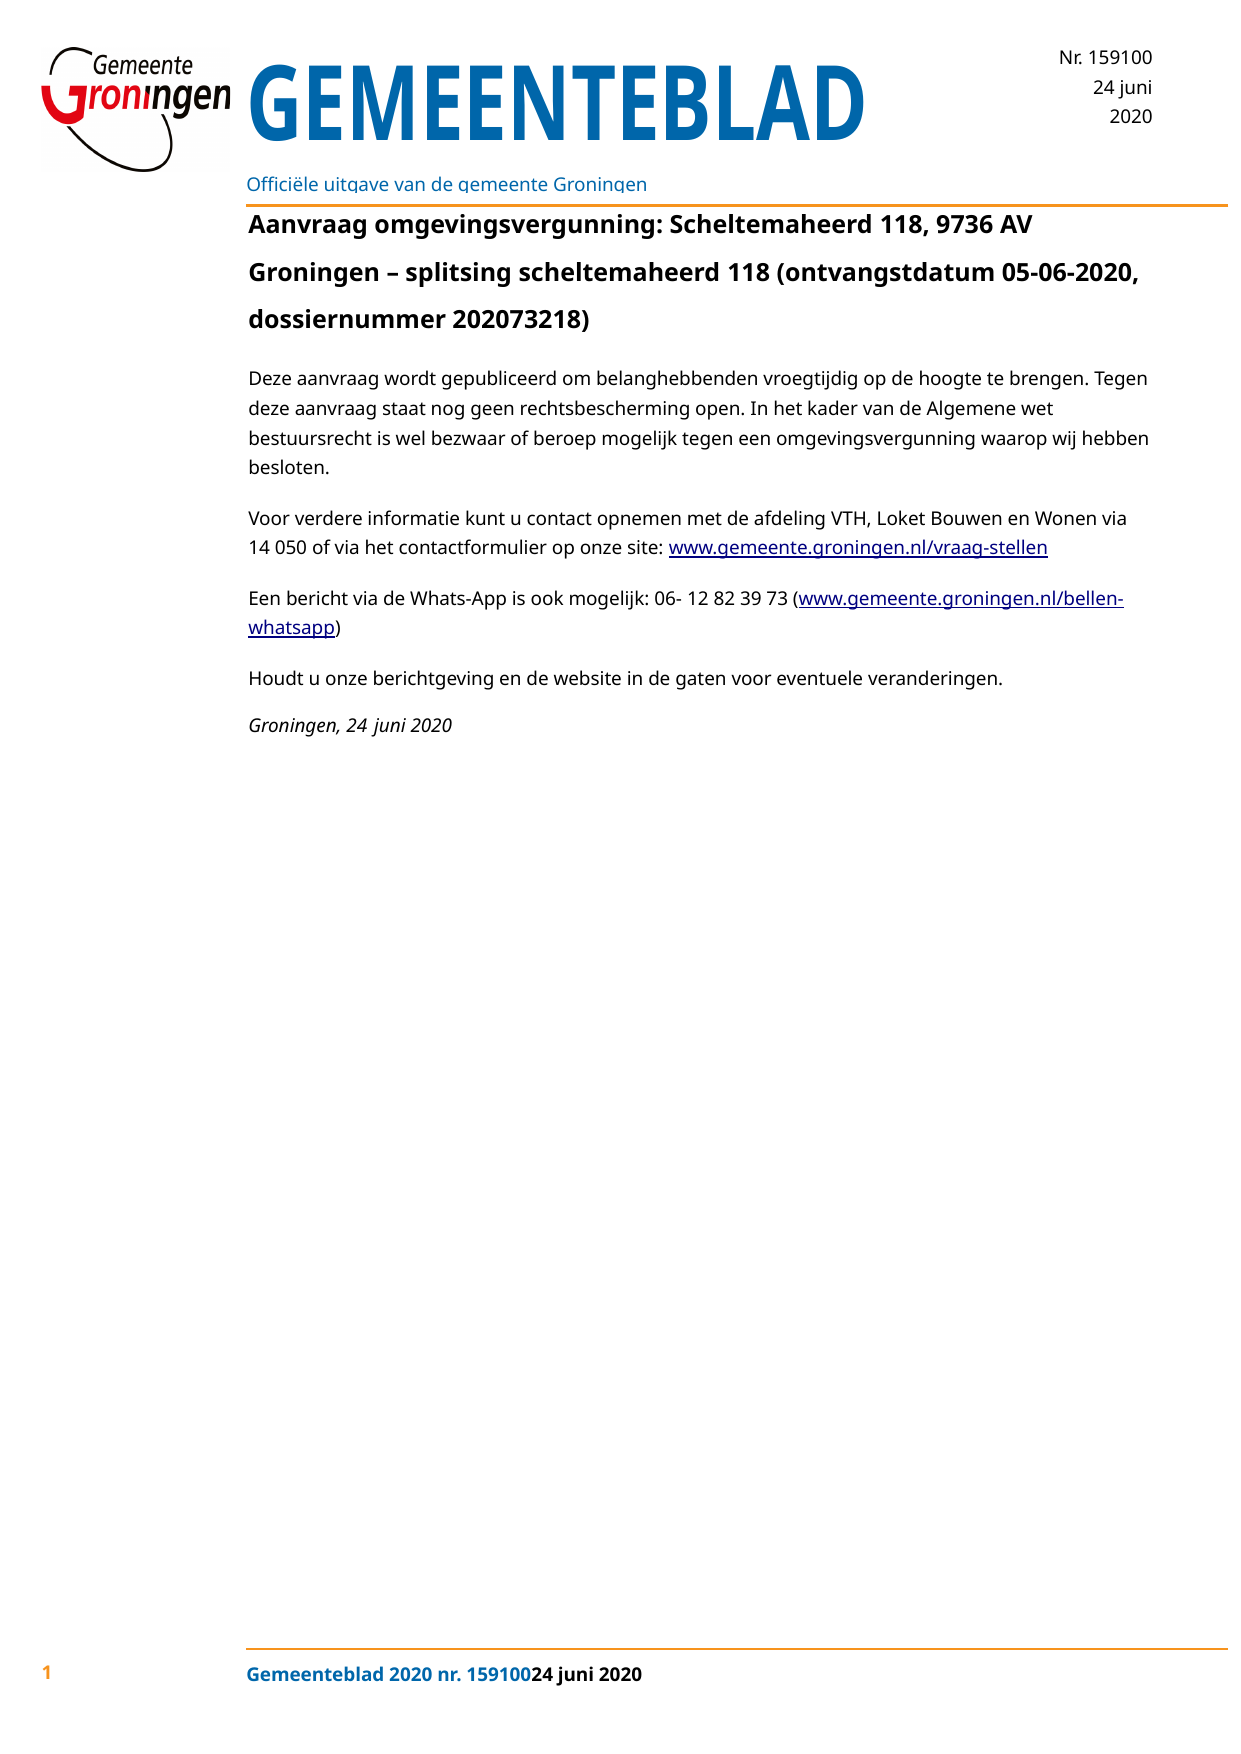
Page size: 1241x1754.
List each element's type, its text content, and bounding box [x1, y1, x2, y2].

text Deze aanvraag wordt gepubliceerd om belanghebbenden vroegtijdig op de hoogte te brengen. Tegen deze aanvraag staat nog geen rechtsbescherming open. In het kader van de Algemene wet bestuursrecht is wel bezwaar of beroep mogelijk tegen een omgevingsvergunning waarop wij hebben besloten. [248, 366, 1152, 480]
text Een bericht via de Whats-App is ook mogelijk: 06- 12 82 39 73 (www.gemeente.groningen.nl/bellen-whatsapp) [248, 585, 1152, 640]
text Aanvraag omgevingsvergunning: Scheltemaheerd 118, 9736 AV Groningen – splitsing scheltemaheerd 118 (ontvangstdatum 05-06-2020, dossiernummer 202073218) [248, 207, 1152, 336]
picture [41, 47, 231, 172]
text Houdt u onze berichtgeving en de website in de gaten voor eventuele veranderingen. [248, 665, 1152, 690]
text Voor verdere informatie kunt u contact opnemen met de afdeling VTH, Loket Bouwen en Wonen via 14 050 of via het contactformulier op onze site: www.gemeente.groningen.nl/vraag-stellen [248, 505, 1152, 560]
text Groningen, 24 juni 2020 [248, 712, 1152, 738]
